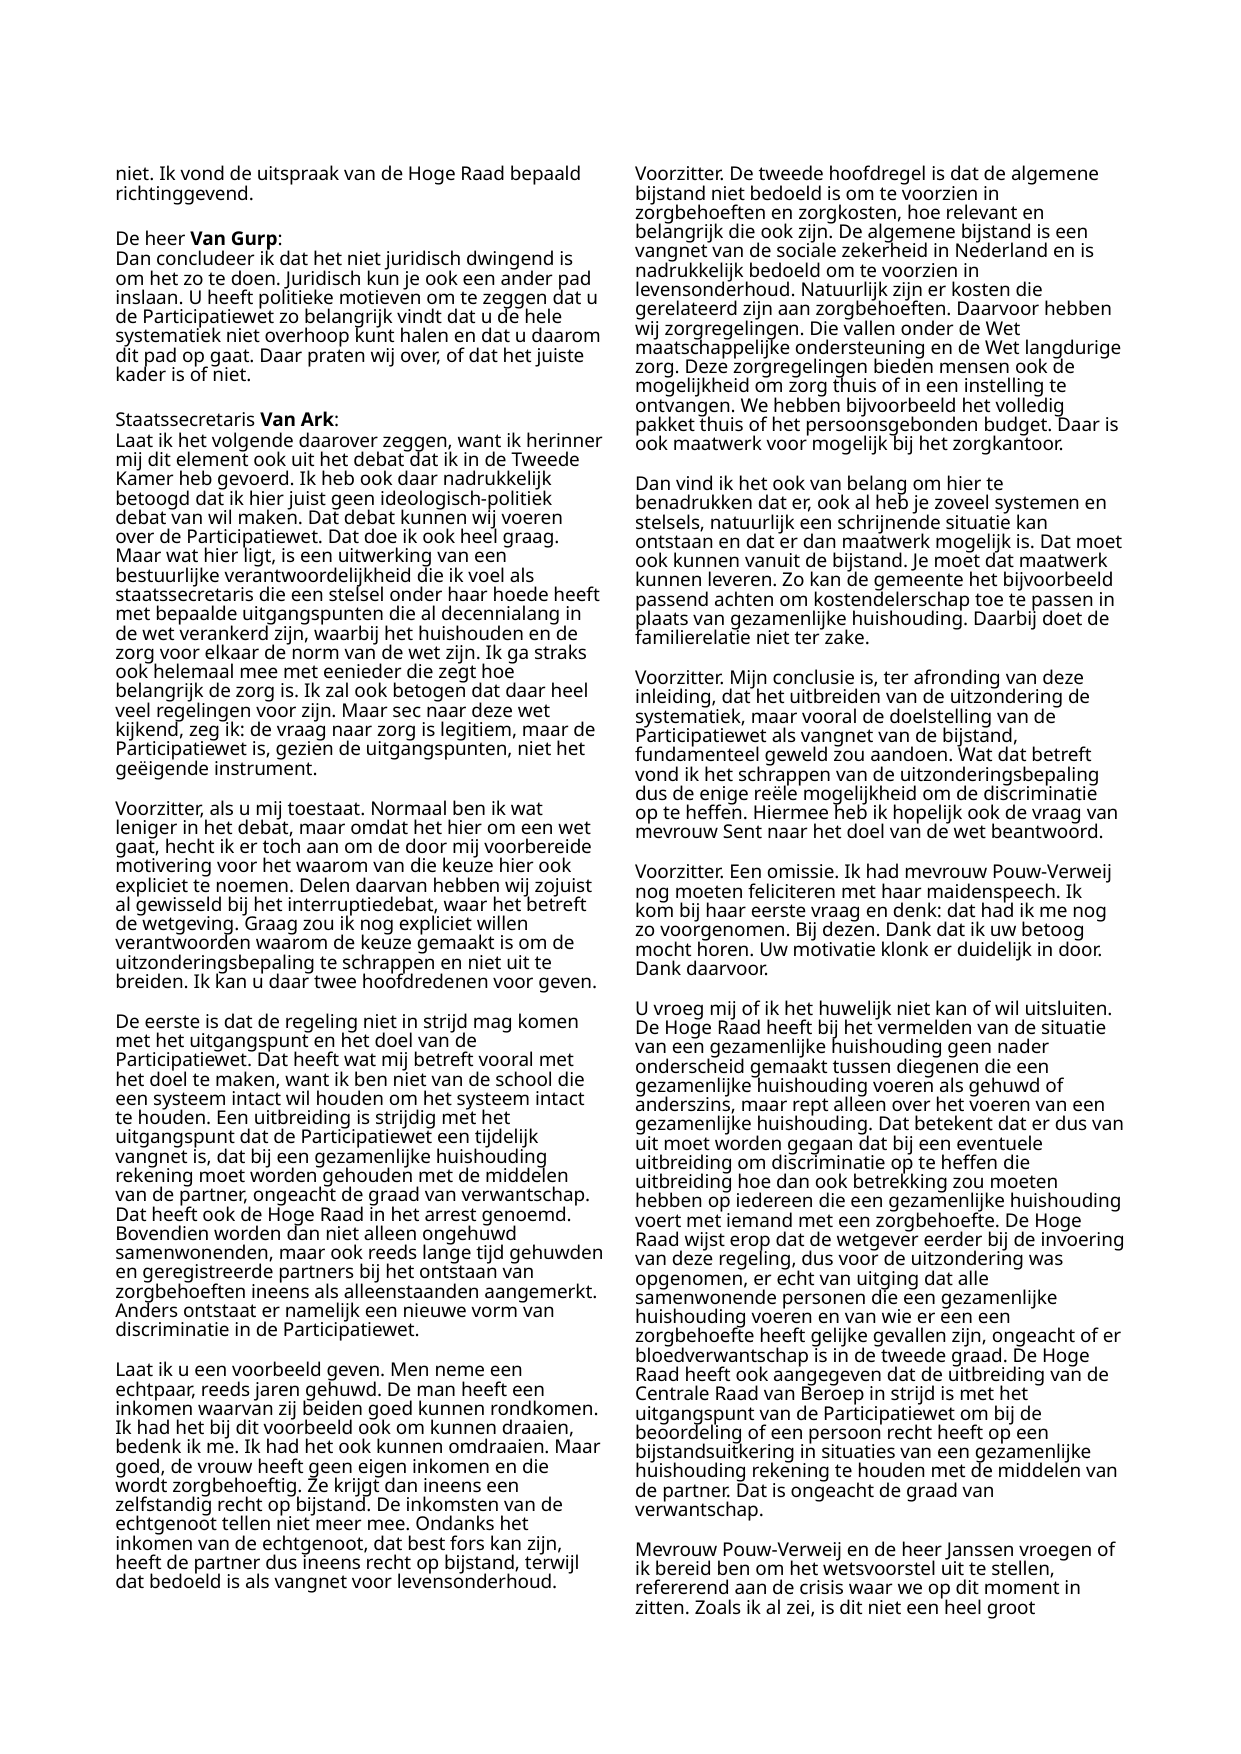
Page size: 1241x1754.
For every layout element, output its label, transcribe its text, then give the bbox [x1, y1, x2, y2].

text niet. Ik vond de uitspraak van de Hoge Raad bepaald richtinggevend. [115, 165, 605, 204]
text Laat ik het volgende daarover zeggen, want ik herinner mij dit element ook uit het debat dat ik in de Tweede Kamer heb gevoerd. Ik heb ook daar nadrukkelijk betoogd dat ik hier juist geen ideologisch-politiek debat van wil maken. Dat debat kunnen wij voeren over de Participatiewet. Dat doe ik ook heel graag. Maar wat hier ligt, is een uitwerking van een bestuurlijke verantwoordelijkheid die ik voel als staatssecretaris die een stelsel onder haar hoede heeft met bepaalde uitgangspunten die al decennialang in de wet verankerd zijn, waarbij het huishouden en de zorg voor elkaar de norm van de wet zijn. Ik ga straks ook helemaal mee met eenieder die zegt hoe belangrijk de zorg is. Ik zal ook betogen dat daar heel veel regelingen voor zijn. Maar sec naar deze wet kijkend, zeg ik: de vraag naar zorg is legitiem, maar de Participatiewet is, gezien de uitgangspunten, niet het geëigende instrument. [115, 432, 605, 779]
text Dan concludeer ik dat het niet juridisch dwingend is om het zo te doen. Juridisch kun je ook een ander pad inslaan. U heeft politieke motieven om te zeggen dat u de Participatiewet zo belangrijk vindt dat u de hele systematiek niet overhoop kunt halen en dat u daarom dit pad op gaat. Daar praten wij over, of dat het juiste kader is of niet. [115, 250, 605, 385]
text De eerste is dat de regeling niet in strijd mag komen met het uitgangspunt en het doel van de Participatiewet. Dat heeft wat mij betreft vooral met het doel te maken, want ik ben niet van de school die een systeem intact wil houden om het systeem intact te houden. Een uitbreiding is strijdig met het uitgangspunt dat de Participatiewet een tijdelijk vangnet is, dat bij een gezamenlijke huishouding rekening moet worden gehouden met de middelen van de partner, ongeacht de graad van verwantschap. Dat heeft ook de Hoge Raad in het arrest genoemd. Bovendien worden dan niet alleen ongehuwd samenwonenden, maar ook reeds lange tijd gehuwden en geregistreerde partners bij het ontstaan van zorgbehoeften ineens als alleenstaanden aangemerkt. Anders ontstaat er namelijk een nieuwe vorm van discriminatie in de Participatiewet. [115, 1013, 605, 1341]
text Laat ik u een voorbeeld geven. Men neme een echtpaar, reeds jaren gehuwd. De man heeft een inkomen waarvan zij beiden goed kunnen rondkomen. Ik had het bij dit voorbeeld ook om kunnen draaien, bedenk ik me. Ik had het ook kunnen omdraaien. Maar goed, de vrouw heeft geen eigen inkomen en die wordt zorgbehoeftig. Ze krijgt dan ineens een zelfstandig recht op bijstand. De inkomsten van de echtgenoot tellen niet meer mee. Ondanks het inkomen van de echtgenoot, dat best fors kan zijn, heeft de partner dus ineens recht op bijstand, terwijl dat bedoeld is als vangnet voor levensonderhoud. [115, 1361, 605, 1592]
text Voorzitter. Mijn conclusie is, ter afronding van deze inleiding, dat het uitbreiden van de uitzondering de systematiek, maar vooral de doelstelling van de Participatiewet als vangnet van de bijstand, fundamenteel geweld zou aandoen. Wat dat betreft vond ik het schrappen van de uitzonderingsbepaling dus de enige reële mogelijkheid om de discriminatie op te heffen. Hiermee heb ik hopelijk ook de vraag van mevrouw Sent naar het doel van de wet beantwoord. [635, 669, 1125, 843]
text De heer Van Gurp: [115, 225, 605, 250]
text Voorzitter. De tweede hoofdregel is dat de algemene bijstand niet bedoeld is om te voorzien in zorgbehoeften en zorgkosten, hoe relevant en belangrijk die ook zijn. De algemene bijstand is een vangnet van de sociale zekerheid in Nederland en is nadrukkelijk bedoeld om te voorzien in levensonderhoud. Natuurlijk zijn er kosten die gerelateerd zijn aan zorgbehoeften. Daarvoor hebben wij zorgregelingen. Die vallen onder de Wet maatschappelijke ondersteuning en de Wet langdurige zorg. Deze zorgregelingen bieden mensen ook de mogelijkheid om zorg thuis of in een instelling te ontvangen. We hebben bijvoorbeeld het volledig pakket thuis of het persoonsgebonden budget. Daar is ook maatwerk voor mogelijk bij het zorgkantoor. [635, 165, 1125, 454]
text Mevrouw Pouw-Verweij en de heer Janssen vroegen of ik bereid ben om het wetsvoorstel uit te stellen, refererend aan de crisis waar we op dit moment in zitten. Zoals ik al zei, is dit niet een heel groot [635, 1541, 1125, 1618]
text Staatssecretaris Van Ark: [115, 406, 605, 432]
text Dan vind ik het ook van belang om hier te benadrukken dat er, ook al heb je zoveel systemen en stelsels, natuurlijk een schrijnende situatie kan ontstaan en dat er dan maatwerk mogelijk is. Dat moet ook kunnen vanuit de bijstand. Je moet dat maatwerk kunnen leveren. Zo kan de gemeente het bijvoorbeeld passend achten om kostendelerschap toe te passen in plaats van gezamenlijke huishouding. Daarbij doet de familierelatie niet ter zake. [635, 475, 1125, 648]
text Voorzitter, als u mij toestaat. Normaal ben ik wat leniger in het debat, maar omdat het hier om een wet gaat, hecht ik er toch aan om de door mij voorbereide motivering voor het waarom van die keuze hier ook expliciet te noemen. Delen daarvan hebben wij zojuist al gewisseld bij het interruptiedebat, waar het betreft de wetgeving. Graag zou ik nog expliciet willen verantwoorden waarom de keuze gemaakt is om de uitzonderingsbepaling te schrappen en niet uit te breiden. Ik kan u daar twee hoofdredenen voor geven. [115, 799, 605, 992]
text U vroeg mij of ik het huwelijk niet kan of wil uitsluiten. De Hoge Raad heeft bij het vermelden van de situatie van een gezamenlijke huishouding geen nader onderscheid gemaakt tussen diegenen die een gezamenlijke huishouding voeren als gehuwd of anderszins, maar rept alleen over het voeren van een gezamenlijke huishouding. Dat betekent dat er dus van uit moet worden gegaan dat bij een eventuele uitbreiding om discriminatie op te heffen die uitbreiding hoe dan ook betrekking zou moeten hebben op iedereen die een gezamenlijke huishouding voert met iemand met een zorgbehoefte. De Hoge Raad wijst erop dat de wetgever eerder bij de invoering van deze regeling, dus voor de uitzondering was opgenomen, er echt van uitging dat alle samenwonende personen die een gezamenlijke huishouding voeren en van wie er een een zorgbehoefte heeft gelijke gevallen zijn, ongeacht of er bloedverwantschap is in de tweede graad. De Hoge Raad heeft ook aangegeven dat de uitbreiding van de Centrale Raad van Beroep in strijd is met het uitgangspunt van de Participatiewet om bij de beoordeling of een persoon recht heeft op een bijstandsuitkering in situaties van een gezamenlijke huishouding rekening te houden met de middelen van de partner. Dat is ongeacht de graad van verwantschap. [635, 1000, 1125, 1520]
text Voorzitter. Een omissie. Ik had mevrouw Pouw-Verweij nog moeten feliciteren met haar maidenspeech. Ik kom bij haar eerste vraag en denk: dat had ik me nog zo voorgenomen. Bij dezen. Dank dat ik uw betoog mocht horen. Uw motivatie klonk er duidelijk in door. Dank daarvoor. [635, 863, 1125, 979]
